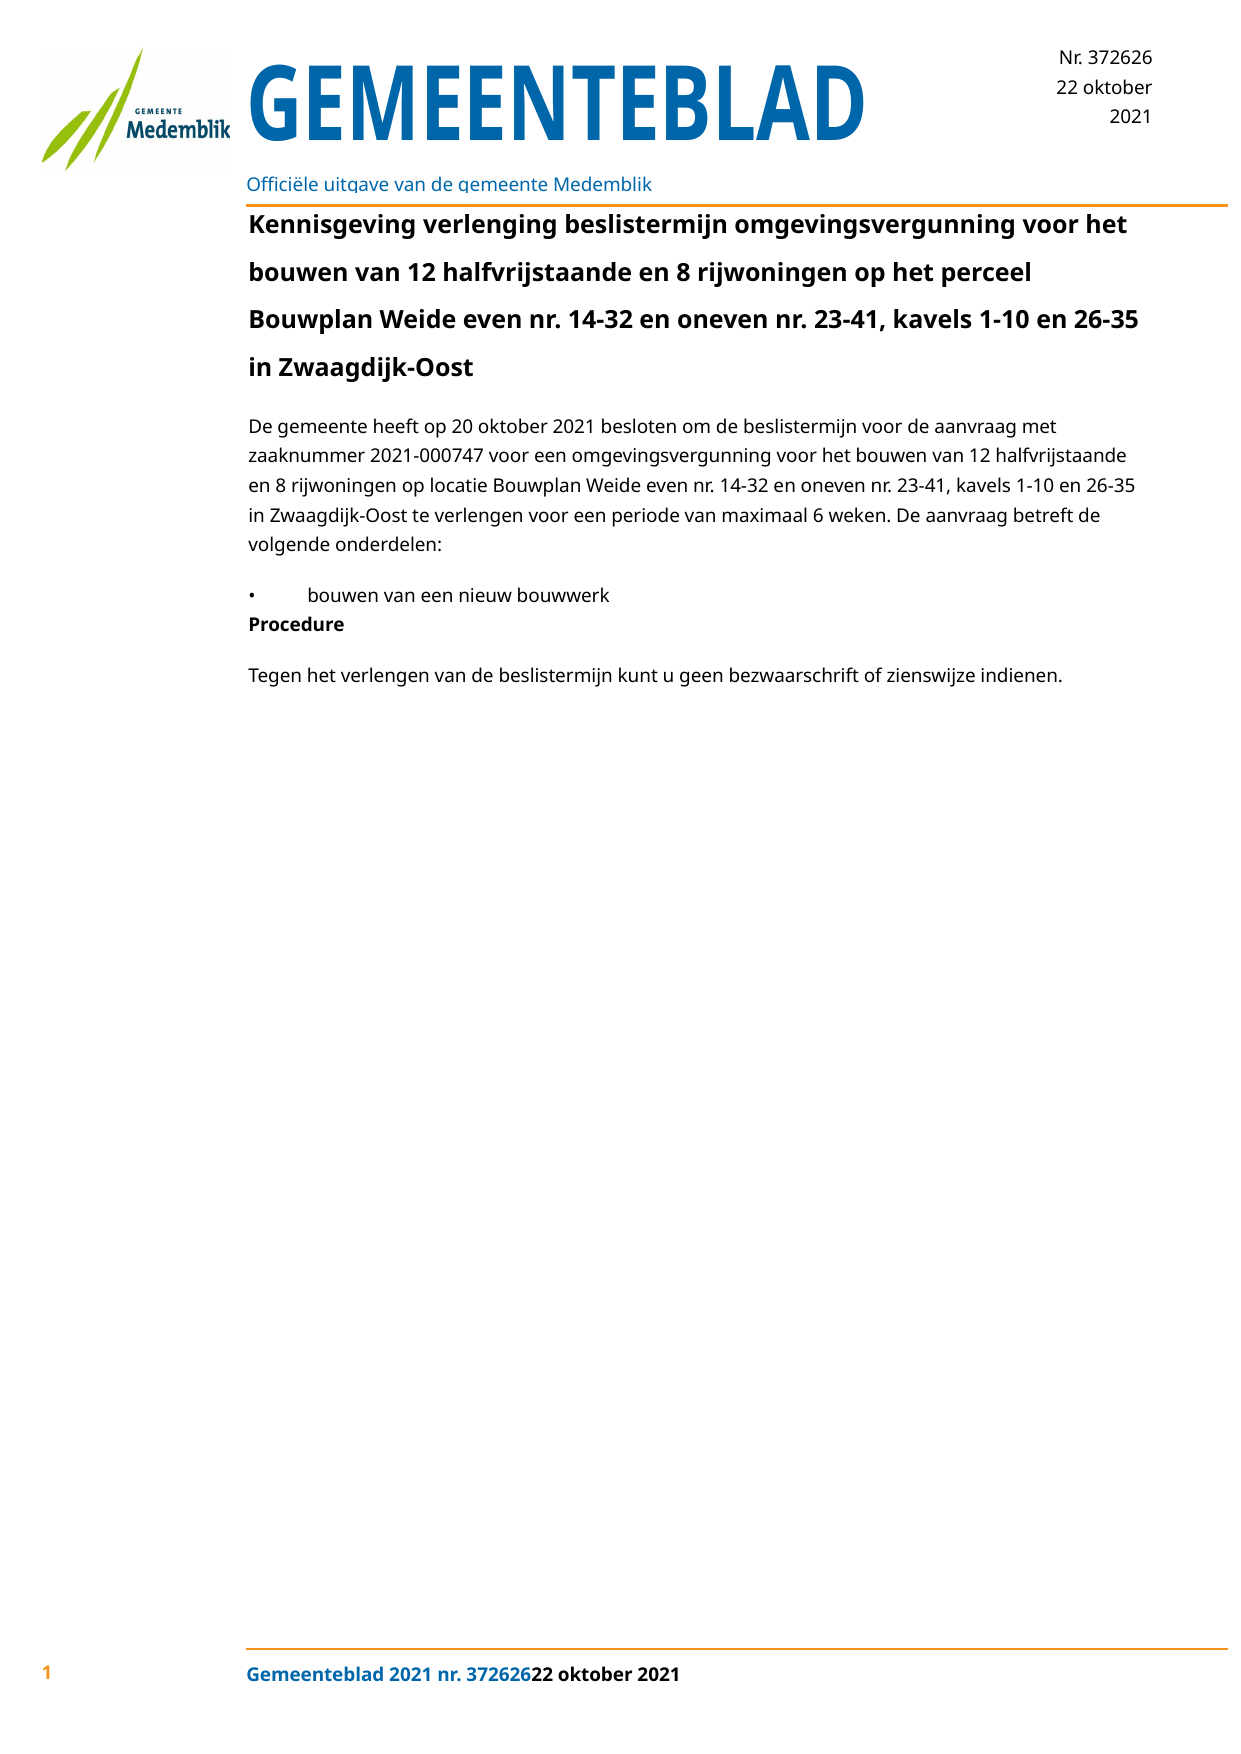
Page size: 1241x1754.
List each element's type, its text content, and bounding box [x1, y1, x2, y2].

text Kennisgeving verlenging beslistermijn omgevingsvergunning voor het bouwen van 12 halfvrijstaande en 8 rijwoningen op het perceel Bouwplan Weide even nr. 14-32 en oneven nr. 23-41, kavels 1-10 en 26-35 in Zwaagdijk-Oost [248, 207, 1152, 384]
text De gemeente heeft op 20 oktober 2021 besloten om de beslistermijn voor de aanvraag met zaaknummer 2021-000747 voor een omgevingsvergunning voor het bouwen van 12 halfvrijstaande en 8 rijwoningen op locatie Bouwplan Weide even nr. 14-32 en oneven nr. 23-41, kavels 1-10 en 26-35 in Zwaagdijk-Oost te verlengen voor een periode van maximaal 6 weken. De aanvraag betreft de volgende onderdelen: [248, 413, 1152, 557]
text Tegen het verlengen van de beslistermijn kunt u geen bezwaarschrift of zienswijze indienen. [248, 662, 1152, 688]
picture [41, 47, 231, 172]
list bouwen van een nieuw bouwwerk [248, 582, 1152, 608]
text Procedure [248, 611, 1152, 637]
